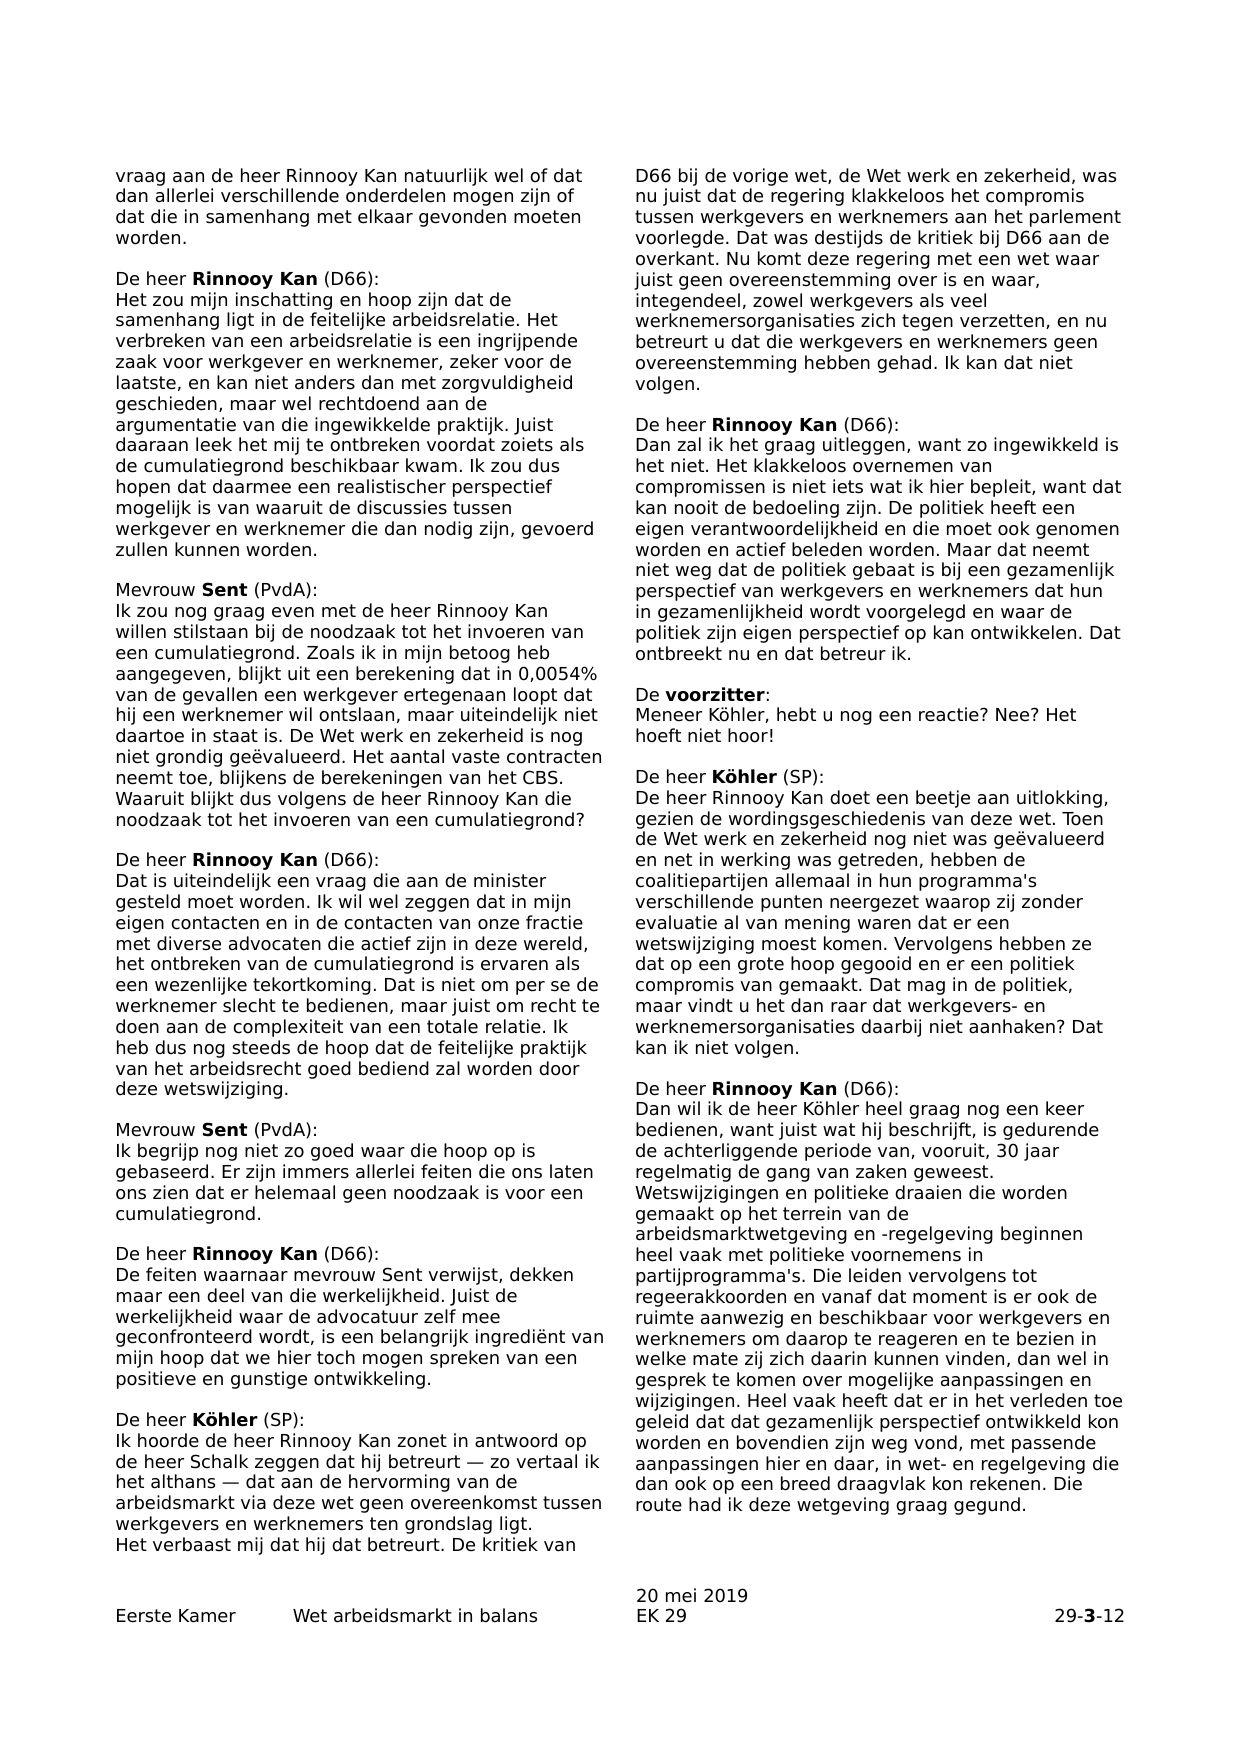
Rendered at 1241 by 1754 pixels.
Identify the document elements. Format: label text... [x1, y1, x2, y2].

text De heer Köhler (SP): [115, 1410, 605, 1431]
text Dan wil ik de heer Köhler heel graag nog een keer bedienen, want juist wat hij beschrijft, is gedurende de achterliggende periode van, vooruit, 30 jaar regelmatig de gang van zaken geweest. Wetswijzigingen en politieke draaien die worden gemaakt op het terrein van de arbeidsmarktwetgeving en -regelgeving beginnen heel vaak met politieke voornemens in partijprogramma's. Die leiden vervolgens tot regeerakkoorden en vanaf dat moment is er ook de ruimte aanwezig en beschikbaar voor werkgevers en werknemers om daarop te reageren en te bezien in welke mate zij zich daarin kunnen vinden, dan wel in gesprek te komen over mogelijke aanpassingen en wijzigingen. Heel vaak heeft dat er in het verleden toe geleid dat dat gezamenlijk perspectief ontwikkeld kon worden en bovendien zijn weg vond, met passende aanpassingen hier en daar, in wet- en regelgeving die dan ook op een breed draagvlak kon rekenen. Die route had ik deze wetgeving graag gegund. [635, 1099, 1125, 1516]
text De voorzitter: [635, 684, 1125, 705]
text Ik begrijp nog niet zo goed waar die hoop op is gebaseerd. Er zijn immers allerlei feiten die ons laten ons zien dat er helemaal geen noodzaak is voor een cumulatiegrond. [115, 1141, 605, 1224]
text De heer Rinnooy Kan doet een beetje aan uitlokking, gezien de wordingsgeschiedenis van deze wet. Toen de Wet werk en zekerheid nog niet was geëvalueerd en net in werking was getreden, hebben de coalitiepartijen allemaal in hun programma's verschillende punten neergezet waarop zij zonder evaluatie al van mening waren dat er een wetswijziging moest komen. Vervolgens hebben ze dat op een grote hoop gegooid en er een politiek compromis van gemaakt. Dat mag in de politiek, maar vindt u het dan raar dat werkgevers- en werknemersorganisaties daarbij niet aanhaken? Dat kan ik niet volgen. [635, 787, 1125, 1058]
text De feiten waarnaar mevrouw Sent verwijst, dekken maar een deel van die werkelijkheid. Juist de werkelijkheid waar de advocatuur zelf mee geconfronteerd wordt, is een belangrijk ingrediënt van mijn hoop dat we hier toch mogen spreken van een positieve en gunstige ontwikkeling. [115, 1265, 605, 1390]
text De heer Rinnooy Kan (D66): [115, 850, 605, 871]
text Ik zou nog graag even met de heer Rinnooy Kan willen stilstaan bij de noodzaak tot het invoeren van een cumulatiegrond. Zoals ik in mijn betoog heb aangegeven, blijkt uit een berekening dat in 0,0054% van de gevallen een werkgever ertegenaan loopt dat hij een werknemer wil ontslaan, maar uiteindelijk niet daartoe in staat is. De Wet werk en zekerheid is nog niet grondig geëvalueerd. Het aantal vaste contracten neemt toe, blijkens de berekeningen van het CBS. Waaruit blijkt dus volgens de heer Rinnooy Kan die noodzaak tot het invoeren van een cumulatiegrond? [115, 601, 605, 830]
text Het verbaast mij dat hij dat betreurt. De kritiek van [115, 1535, 605, 1556]
text Meneer Köhler, hebt u nog een reactie? Nee? Het hoeft niet hoor! [635, 705, 1125, 747]
text De heer Rinnooy Kan (D66): [635, 1078, 1125, 1099]
text De heer Rinnooy Kan (D66): [115, 269, 605, 289]
text D66 bij de vorige wet, de Wet werk en zekerheid, was nu juist dat de regering klakkeloos het compromis tussen werkgevers en werknemers aan het parlement voorlegde. Dat was destijds de kritiek bij D66 aan de overkant. Nu komt deze regering met een wet waar juist geen overeenstemming over is en waar, integendeel, zowel werkgevers als veel werknemersorganisaties zich tegen verzetten, en nu betreurt u dat die werkgevers en werknemers geen overeenstemming hebben gehad. Ik kan dat niet volgen. [635, 165, 1125, 394]
text Mevrouw Sent (PvdA): [115, 580, 605, 601]
text Dat is uiteindelijk een vraag die aan de minister gesteld moet worden. Ik wil wel zeggen dat in mijn eigen contacten en in de contacten van onze fractie met diverse advocaten die actief zijn in deze wereld, het ontbreken van de cumulatiegrond is ervaren als een wezenlijke tekortkoming. Dat is niet om per se de werknemer slecht te bedienen, maar juist om recht te doen aan de complexiteit van een totale relatie. Ik heb dus nog steeds de hoop dat de feitelijke praktijk van het arbeidsrecht goed bediend zal worden door deze wetswijziging. [115, 871, 605, 1100]
text Ik hoorde de heer Rinnooy Kan zonet in antwoord op de heer Schalk zeggen dat hij betreurt — zo vertaal ik het althans — dat aan de hervorming van de arbeidsmarkt via deze wet geen overeenkomst tussen werkgevers en werknemers ten grondslag ligt. [115, 1431, 605, 1535]
text De heer Köhler (SP): [635, 767, 1125, 787]
text vraag aan de heer Rinnooy Kan natuurlijk wel of dat dan allerlei verschillende onderdelen mogen zijn of dat die in samenhang met elkaar gevonden moeten worden. [115, 165, 605, 249]
text De heer Rinnooy Kan (D66): [635, 414, 1125, 435]
text De heer Rinnooy Kan (D66): [115, 1244, 605, 1265]
text Mevrouw Sent (PvdA): [115, 1120, 605, 1141]
text Dan zal ik het graag uitleggen, want zo ingewikkeld is het niet. Het klakkeloos overnemen van compromissen is niet iets wat ik hier bepleit, want dat kan nooit de bedoeling zijn. De politiek heeft een eigen verantwoordelijkheid en die moet ook genomen worden en actief beleden worden. Maar dat neemt niet weg dat de politiek gebaat is bij een gezamenlijk perspectief van werkgevers en werknemers dat hun in gezamenlijkheid wordt voorgelegd en waar de politiek zijn eigen perspectief op kan ontwikkelen. Dat ontbreekt nu en dat betreur ik. [635, 435, 1125, 664]
text Het zou mijn inschatting en hoop zijn dat de samenhang ligt in de feitelijke arbeidsrelatie. Het verbreken van een arbeidsrelatie is een ingrijpende zaak voor werkgever en werknemer, zeker voor de laatste, en kan niet anders dan met zorgvuldigheid geschieden, maar wel rechtdoend aan de argumentatie van die ingewikkelde praktijk. Juist daaraan leek het mij te ontbreken voordat zoiets als de cumulatiegrond beschikbaar kwam. Ik zou dus hopen dat daarmee een realistischer perspectief mogelijk is van waaruit de discussies tussen werkgever en werknemer die dan nodig zijn, gevoerd zullen kunnen worden. [115, 289, 605, 560]
